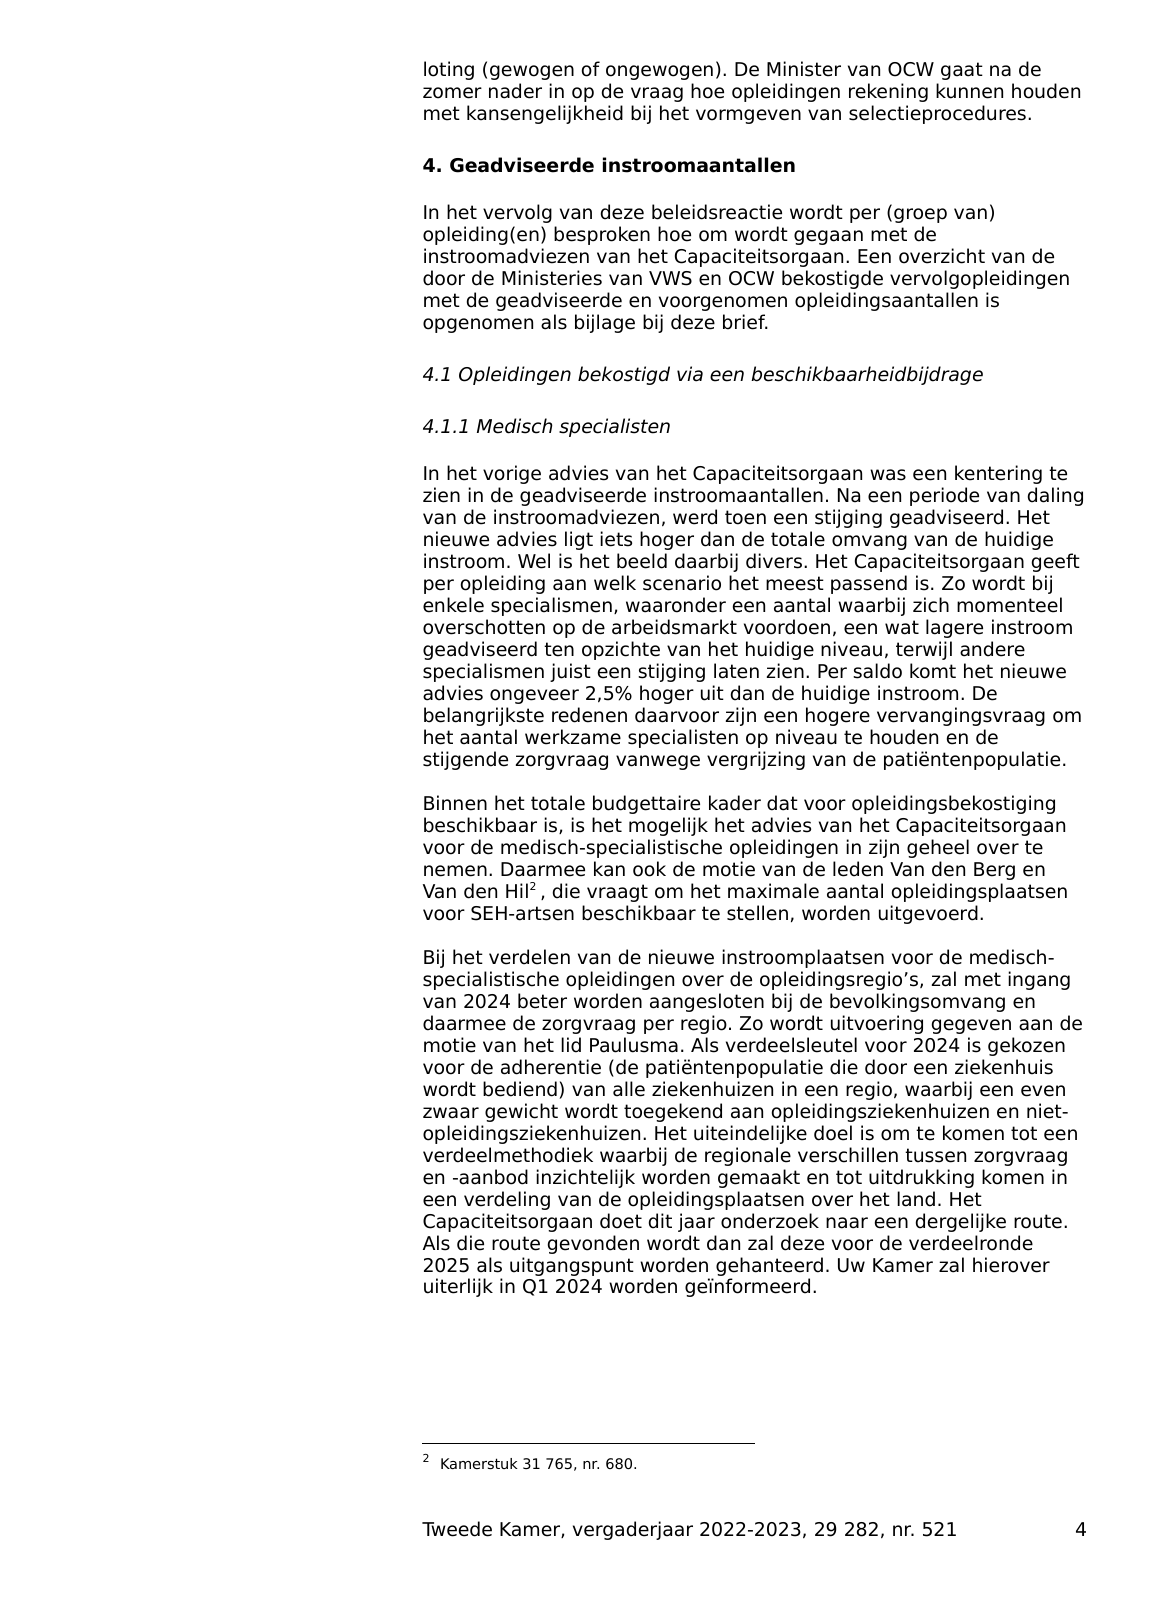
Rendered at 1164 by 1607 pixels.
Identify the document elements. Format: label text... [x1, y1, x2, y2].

text Bij het verdelen van de nieuwe instroomplaatsen voor de medisch-specialistische opleidingen over de opleidingsregio’s, zal met ingang van 2024 beter worden aangesloten bij de bevolkingsomvang en daarmee de zorgvraag per regio. Zo wordt uitvoering gegeven aan de motie van het lid Paulusma. Als verdeelsleutel voor 2024 is gekozen voor de adherentie (de patiëntenpopulatie die door een ziekenhuis wordt bediend) van alle ziekenhuizen in een regio, waarbij een even zwaar gewicht wordt toegekend aan opleidingsziekenhuizen en niet-opleidingsziekenhuizen. Het uiteindelijke doel is om te komen tot een verdeelmethodiek waarbij de regionale verschillen tussen zorgvraag en -aanbod inzichtelijk worden gemaakt en tot uitdrukking komen in een verdeling van de opleidingsplaatsen over het land. Het Capaciteitsorgaan doet dit jaar onderzoek naar een dergelijke route. Als die route gevonden wordt dan zal deze voor de verdeelronde 2025 als uitgangspunt worden gehanteerd. Uw Kamer zal hierover uiterlijk in Q1 2024 worden geïnformeerd. [422, 947, 1087, 1298]
text Kamerstuk 31 765, nr. 680. [422, 1452, 1087, 1474]
text Binnen het totale budgettaire kader dat voor opleidingsbekostiging beschikbaar is, is het mogelijk het advies van het Capaciteitsorgaan voor de medisch-specialistische opleidingen in zijn geheel over te nemen. Daarmee kan ook de motie van de leden Van den Berg en Van den Hil, die vraagt om het maximale aantal opleidingsplaatsen voor SEH-artsen beschikbaar te stellen, worden uitgevoerd. [422, 793, 1087, 924]
subtitle 4.1.1 Medisch specialisten [422, 416, 1087, 438]
subtitle 4. Geadviseerde instroomaantallen [422, 155, 1087, 177]
text loting (gewogen of ongewogen). De Minister van OCW gaat na de zomer nader in op de vraag hoe opleidingen rekening kunnen houden met kansengelijkheid bij het vormgeven van selectieprocedures. [422, 59, 1087, 125]
text In het vorige advies van het Capaciteitsorgaan was een kentering te zien in de geadviseerde instroomaantallen. Na een periode van daling van de instroomadviezen, werd toen een stijging geadviseerd. Het nieuwe advies ligt iets hoger dan de totale omvang van de huidige instroom. Wel is het beeld daarbij divers. Het Capaciteitsorgaan geeft per opleiding aan welk scenario het meest passend is. Zo wordt bij enkele specialismen, waaronder een aantal waarbij zich momenteel overschotten op de arbeidsmarkt voordoen, een wat lagere instroom geadviseerd ten opzichte van het huidige niveau, terwijl andere specialismen juist een stijging laten zien. Per saldo komt het nieuwe advies ongeveer 2,5% hoger uit dan de huidige instroom. De belangrijkste redenen daarvoor zijn een hogere vervangingsvraag om het aantal werkzame specialisten op niveau te houden en de stijgende zorgvraag vanwege vergrijzing van de patiëntenpopulatie. [422, 463, 1087, 771]
subtitle 4.1 Opleidingen bekostigd via een beschikbaarheidbijdrage [422, 364, 1087, 386]
text In het vervolg van deze beleidsreactie wordt per (groep van) opleiding(en) besproken hoe om wordt gegaan met de instroomadviezen van het Capaciteitsorgaan. Een overzicht van de door de Ministeries van VWS en OCW bekostigde vervolgopleidingen met de geadviseerde en voorgenomen opleidingsaantallen is opgenomen als bijlage bij deze brief. [422, 202, 1087, 334]
